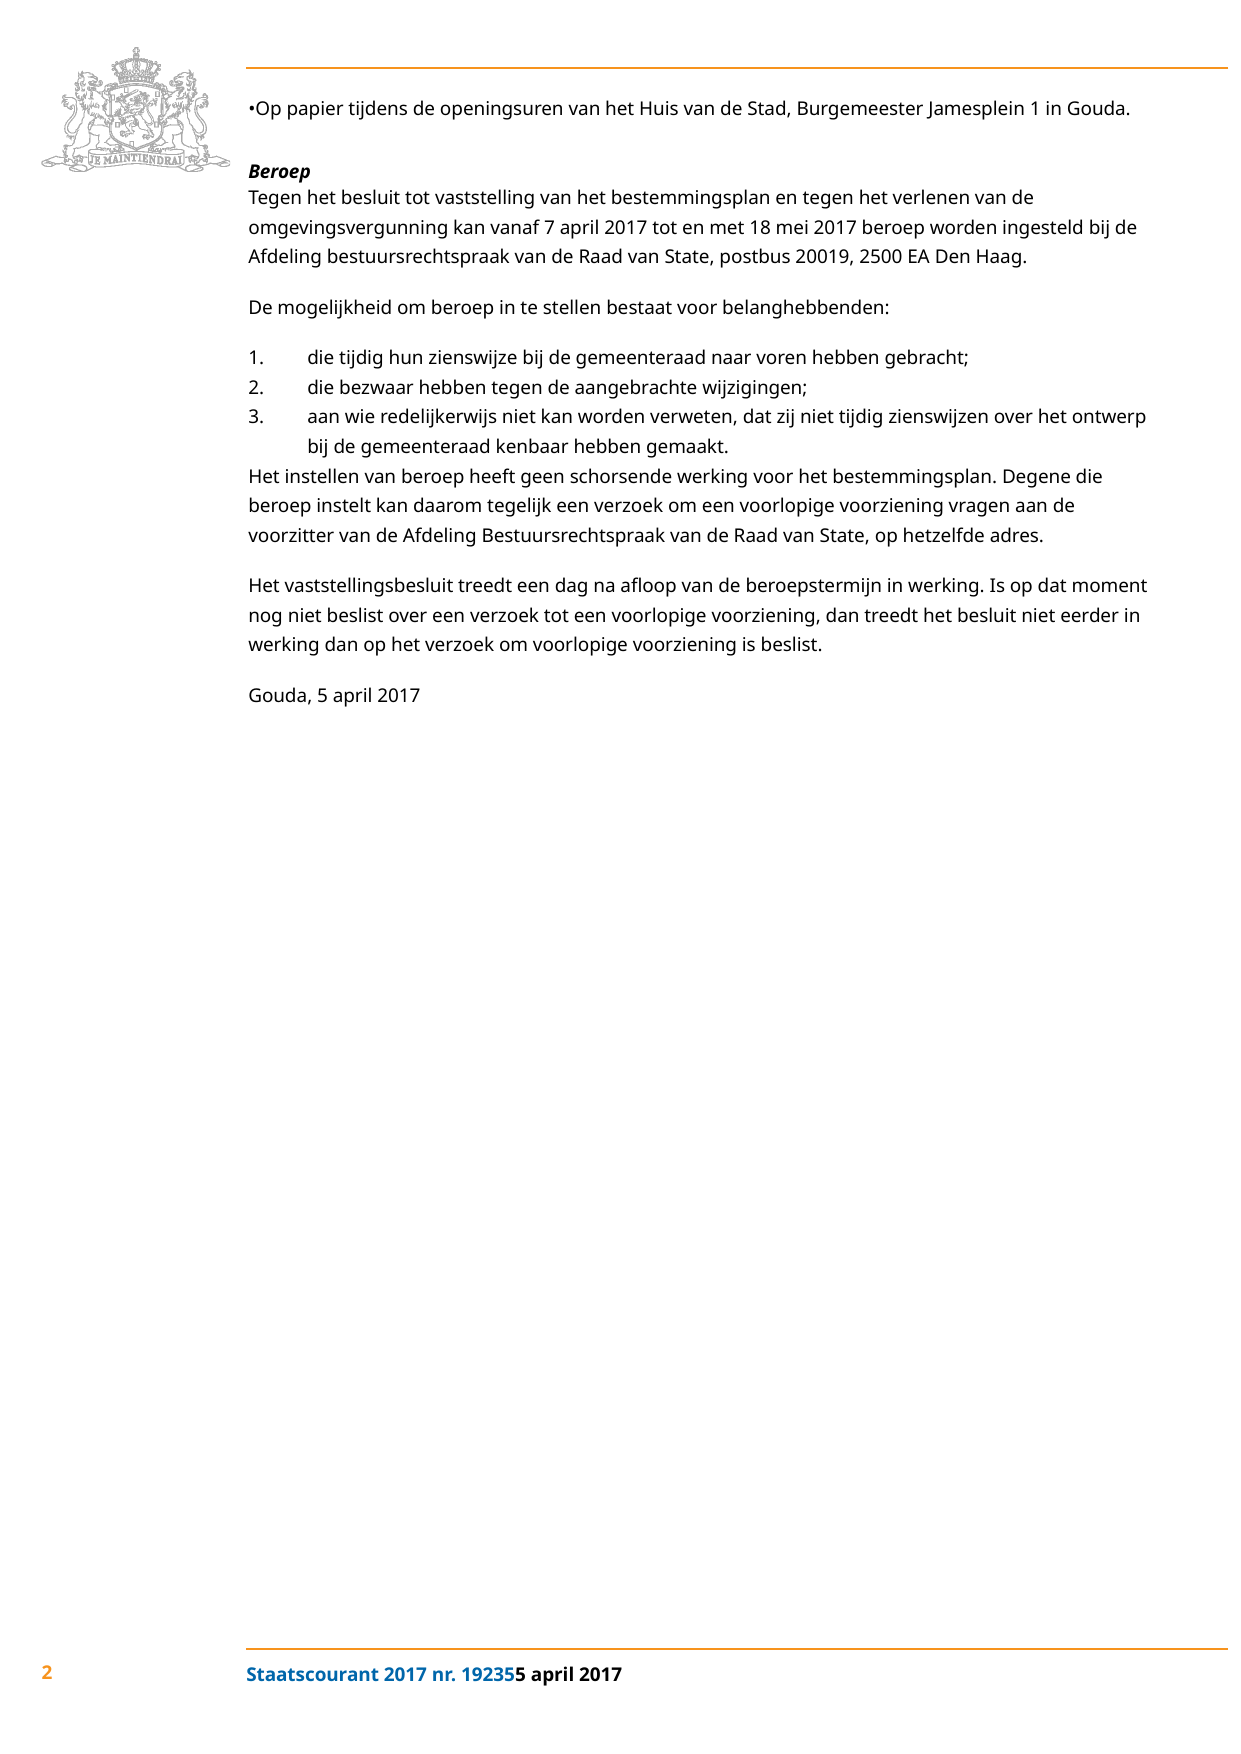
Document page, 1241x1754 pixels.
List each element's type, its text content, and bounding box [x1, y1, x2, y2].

text Gouda, 5 april 2017 [248, 682, 1152, 708]
list die tijdig hun zienswijze bij de gemeenteraad naar voren hebben gebracht; [248, 344, 1152, 370]
text Beroep [248, 159, 1152, 184]
text De mogelijkheid om beroep in te stellen bestaat voor belanghebbenden: [248, 294, 1152, 320]
text Het vaststellingsbesluit treedt een dag na afloop van de beroepstermijn in werking. Is op dat moment nog niet beslist over een verzoek tot een voorlopige voorziening, dan treedt het besluit niet eerder in werking dan op het verzoek om voorlopige voorziening is beslist. [248, 572, 1152, 657]
list aan wie redelijkerwijs niet kan worden verweten, dat zij niet tijdig zienswijzen over het ontwerp bij de gemeenteraad kenbaar hebben gemaakt. [248, 404, 1152, 459]
list die bezwaar hebben tegen de aangebrachte wijzigingen; [248, 374, 1152, 400]
text •Op papier tijdens de openingsuren van het Huis van de Stad, Burgemeester Jamesplein 1 in Gouda. [248, 95, 1152, 121]
text Tegen het besluit tot vaststelling van het bestemmingsplan en tegen het verlenen van de omgevingsvergunning kan vanaf 7 april 2017 tot en met 18 mei 2017 beroep worden ingesteld bij de Afdeling bestuursrechtspraak van de Raad van State, postbus 20019, 2500 EA Den Haag. [248, 184, 1152, 269]
text Het instellen van beroep heeft geen schorsende werking voor het bestemmingsplan. Degene die beroep instelt kan daarom tegelijk een verzoek om een voorlopige voorziening vragen aan de voorzitter van de Afdeling Bestuursrechtspraak van de Raad van State, op hetzelfde adres. [248, 463, 1152, 548]
picture [41, 47, 231, 172]
